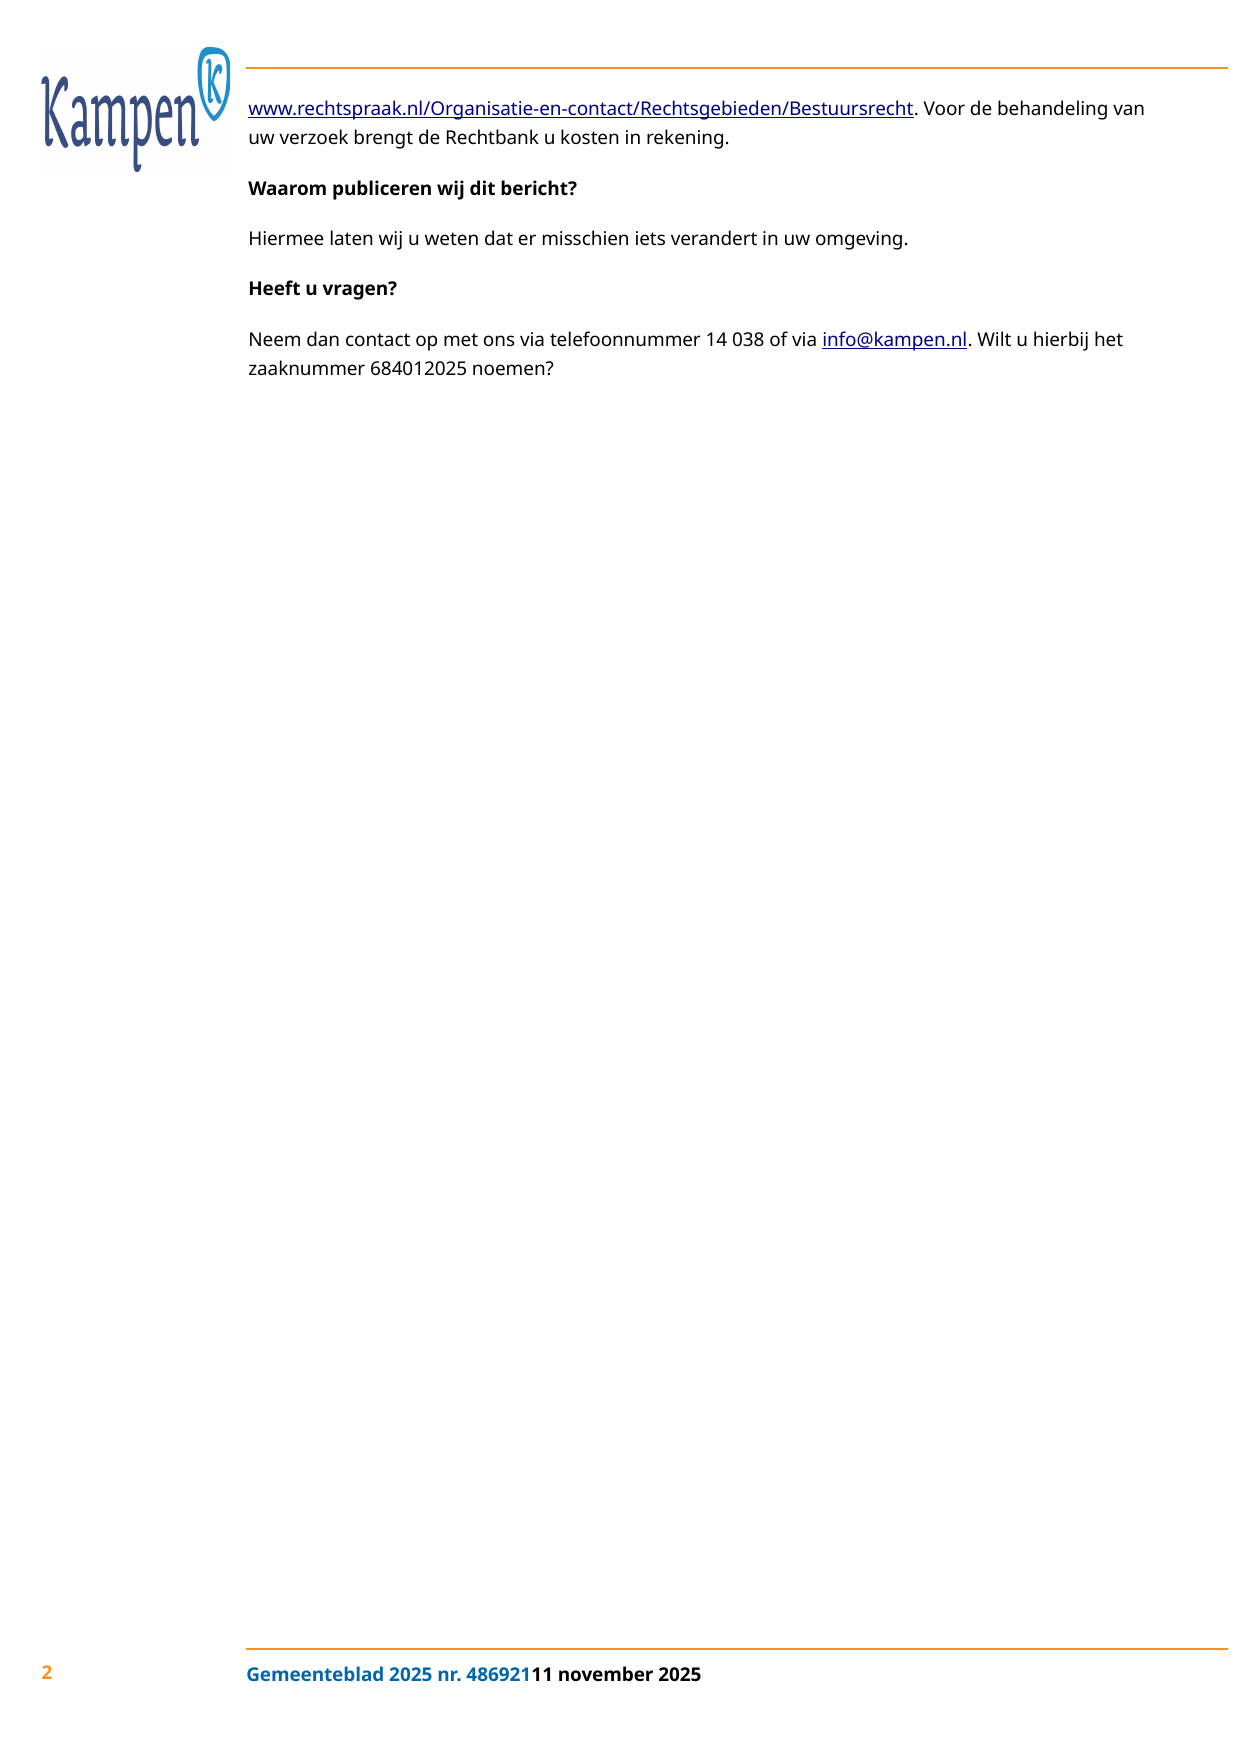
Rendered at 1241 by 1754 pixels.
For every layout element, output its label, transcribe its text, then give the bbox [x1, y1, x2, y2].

picture [41, 47, 231, 172]
text Heeft u vragen? [248, 276, 1152, 301]
text Hiermee laten wij u weten dat er misschien iets verandert in uw omgeving. [248, 225, 1152, 251]
text www.rechtspraak.nl/Organisatie-en-contact/Rechtsgebieden/Bestuursrecht. Voor de behandeling van uw verzoek brengt de Rechtbank u kosten in rekening. [248, 95, 1152, 150]
text Waarom publiceren wij dit bericht? [248, 175, 1152, 201]
text Neem dan contact op met ons via telefoonnummer 14 038 of via info@kampen.nl. Wilt u hierbij het zaaknummer 684012025 noemen? [248, 326, 1152, 381]
